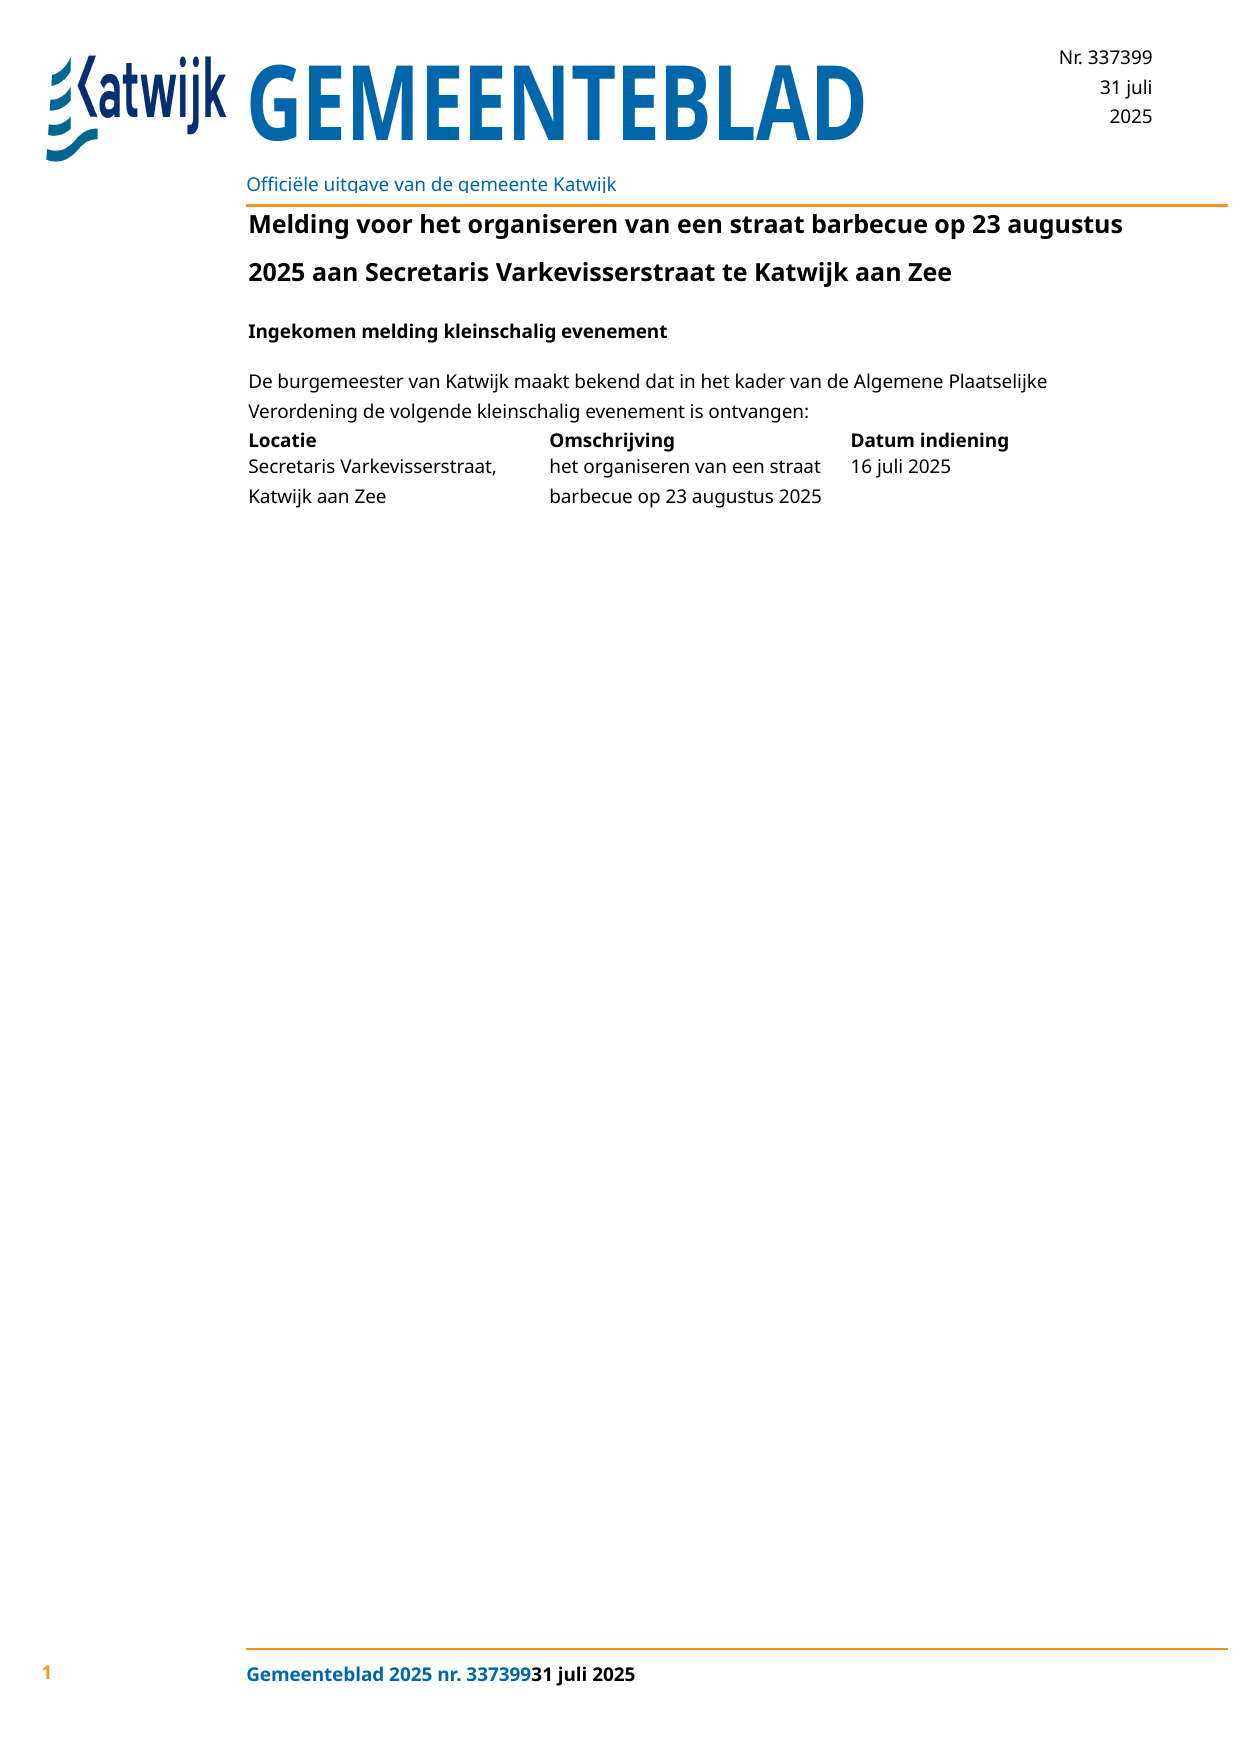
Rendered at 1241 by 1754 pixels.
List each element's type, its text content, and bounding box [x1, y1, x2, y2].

text Melding voor het organiseren van een straat barbecue op 23 augustus 2025 aan Secretaris Varkevisserstraat te Katwijk aan Zee [248, 207, 1152, 288]
table_header Omschrijving [549, 428, 850, 453]
table_header Locatie [248, 428, 549, 453]
table_cell het organiseren van een straat barbecue op 23 augustus 2025 [549, 453, 850, 509]
table_header Datum indiening [850, 428, 1152, 453]
table_cell 16 juli 2025 [850, 453, 1152, 509]
picture [41, 47, 231, 172]
text De burgemeester van Katwijk maakt bekend dat in het kader van de Algemene Plaatselijke Verordening de volgende kleinschalig evenement is ontvangen: [248, 368, 1152, 424]
text Ingekomen melding kleinschalig evenement [248, 318, 1152, 344]
table_cell Secretaris Varkevisserstraat, Katwijk aan Zee [248, 453, 549, 509]
